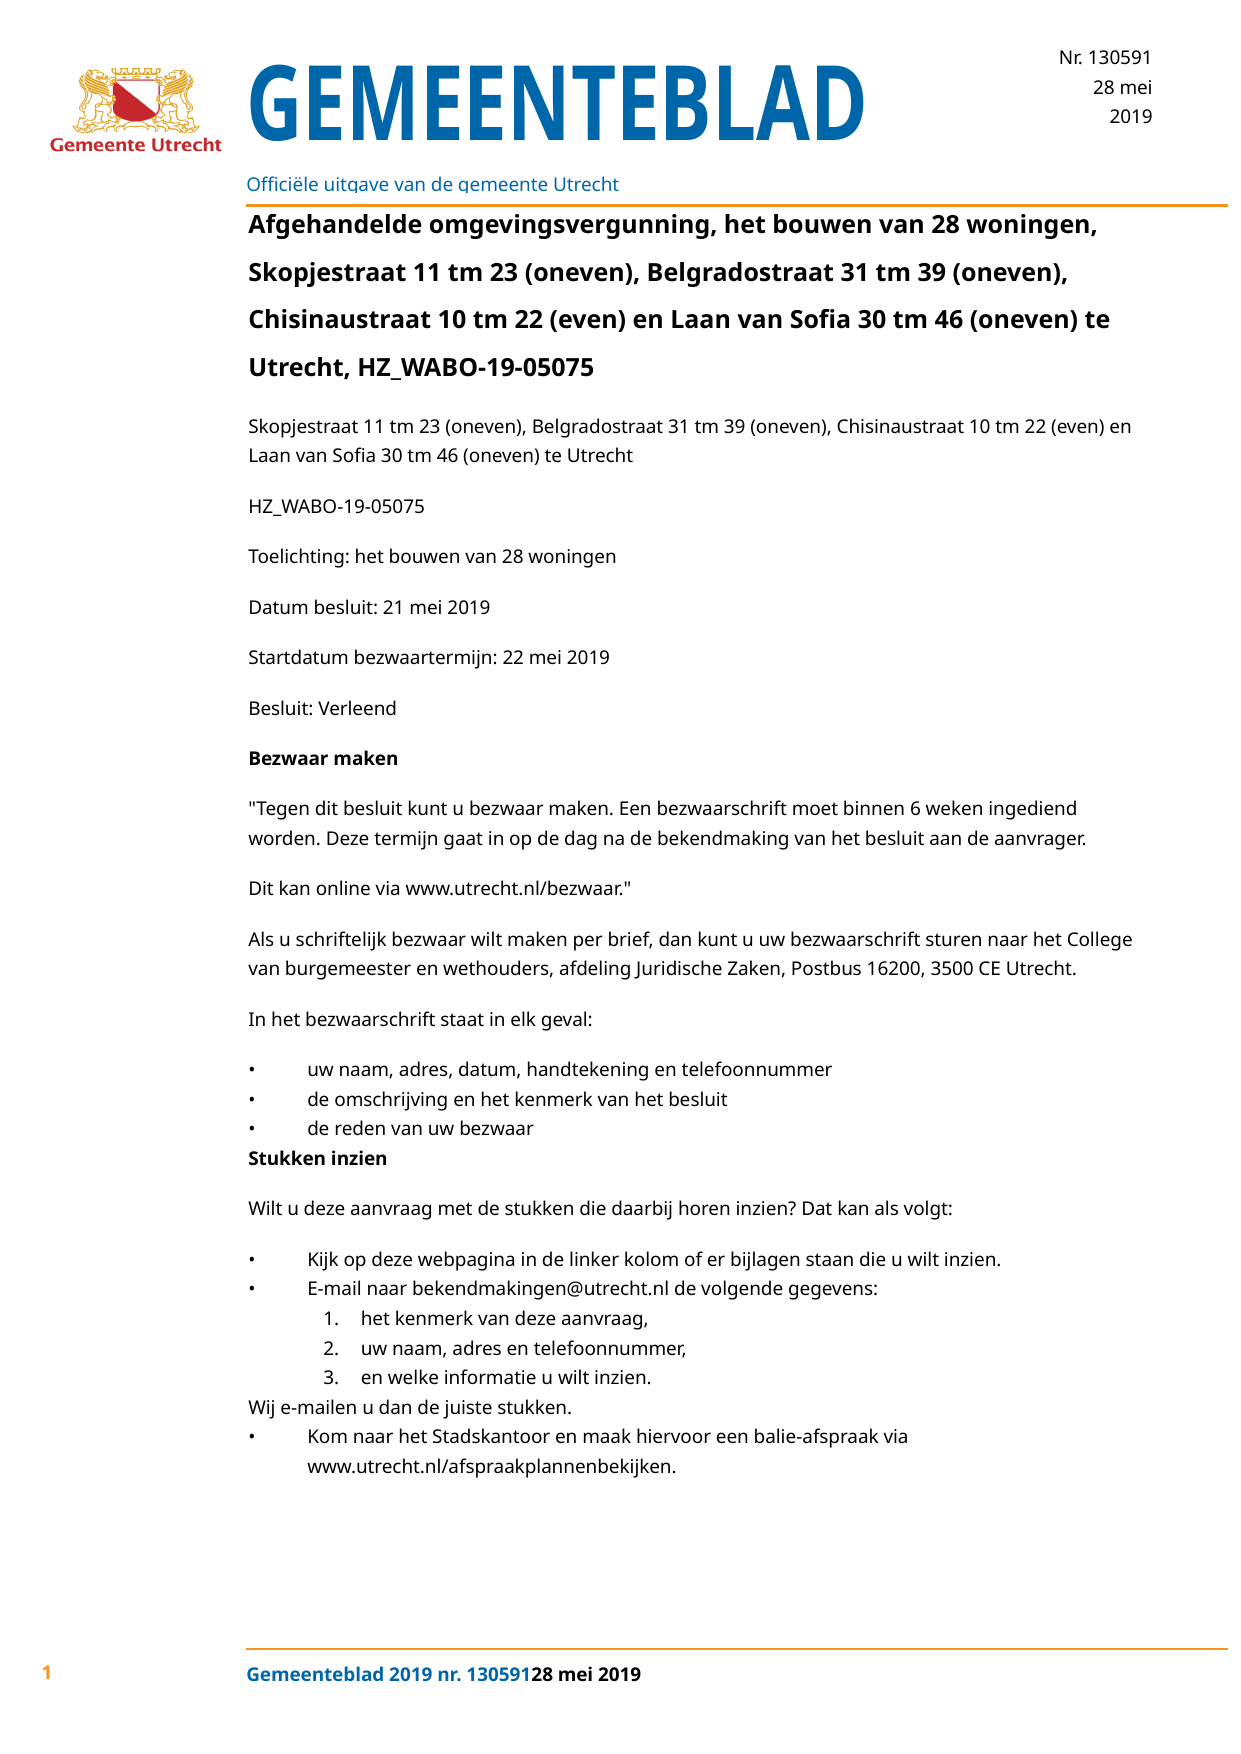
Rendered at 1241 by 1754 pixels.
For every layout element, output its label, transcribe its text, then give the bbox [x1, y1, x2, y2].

text Wij e-mailen u dan de juiste stukken. [248, 1394, 1152, 1420]
text Afgehandelde omgevingsvergunning, het bouwen van 28 woningen, Skopjestraat 11 tm 23 (oneven), Belgradostraat 31 tm 39 (oneven), Chisinaustraat 10 tm 22 (even) en Laan van Sofia 30 tm 46 (oneven) te Utrecht, HZ_WABO-19-05075 [248, 207, 1152, 384]
text Wilt u deze aanvraag met de stukken die daarbij horen inzien? Dat kan als volgt: [248, 1196, 1152, 1221]
list de omschrijving en het kenmerk van het besluit [248, 1086, 1152, 1112]
list het kenmerk van deze aanvraag, [323, 1305, 1152, 1331]
list Kijk op deze webpagina in de linker kolom of er bijlagen staan die u wilt inzien. [248, 1246, 1152, 1272]
list de reden van uw bezwaar [248, 1116, 1152, 1141]
text Datum besluit: 21 mei 2019 [248, 594, 1152, 620]
text Dit kan online via www.utrecht.nl/bezwaar." [248, 876, 1152, 901]
list Kom naar het Stadskantoor en maak hiervoor een balie-afspraak via www.utrecht.nl/afspraakplannenbekijken. [248, 1423, 1152, 1479]
text "Tegen dit besluit kunt u bezwaar maken. Een bezwaarschrift moet binnen 6 weken ingediend worden. Deze termijn gaat in op de dag na de bekendmaking van het besluit aan de aanvrager. [248, 796, 1152, 851]
list uw naam, adres en telefoonnummer, [323, 1335, 1152, 1361]
text Stukken inzien [248, 1145, 1152, 1171]
list en welke informatie u wilt inzien. [323, 1364, 1152, 1390]
text In het bezwaarschrift staat in elk geval: [248, 1006, 1152, 1032]
text Toelichting: het bouwen van 28 woningen [248, 543, 1152, 569]
picture [41, 47, 231, 172]
text HZ_WABO-19-05075 [248, 493, 1152, 519]
text Als u schriftelijk bezwaar wilt maken per brief, dan kunt u uw bezwaarschrift sturen naar het College van burgemeester en wethouders, afdeling Juridische Zaken, Postbus 16200, 3500 CE Utrecht. [248, 926, 1152, 981]
text Bezwaar maken [248, 745, 1152, 771]
text Skopjestraat 11 tm 23 (oneven), Belgradostraat 31 tm 39 (oneven), Chisinaustraat 10 tm 22 (even) en Laan van Sofia 30 tm 46 (oneven) te Utrecht [248, 413, 1152, 468]
text Startdatum bezwaartermijn: 22 mei 2019 [248, 644, 1152, 670]
list uw naam, adres, datum, handtekening en telefoonnummer [248, 1056, 1152, 1082]
text Besluit: Verleend [248, 695, 1152, 721]
list E-mail naar bekendmakingen@utrecht.nl de volgende gegevens: [248, 1276, 1152, 1301]
